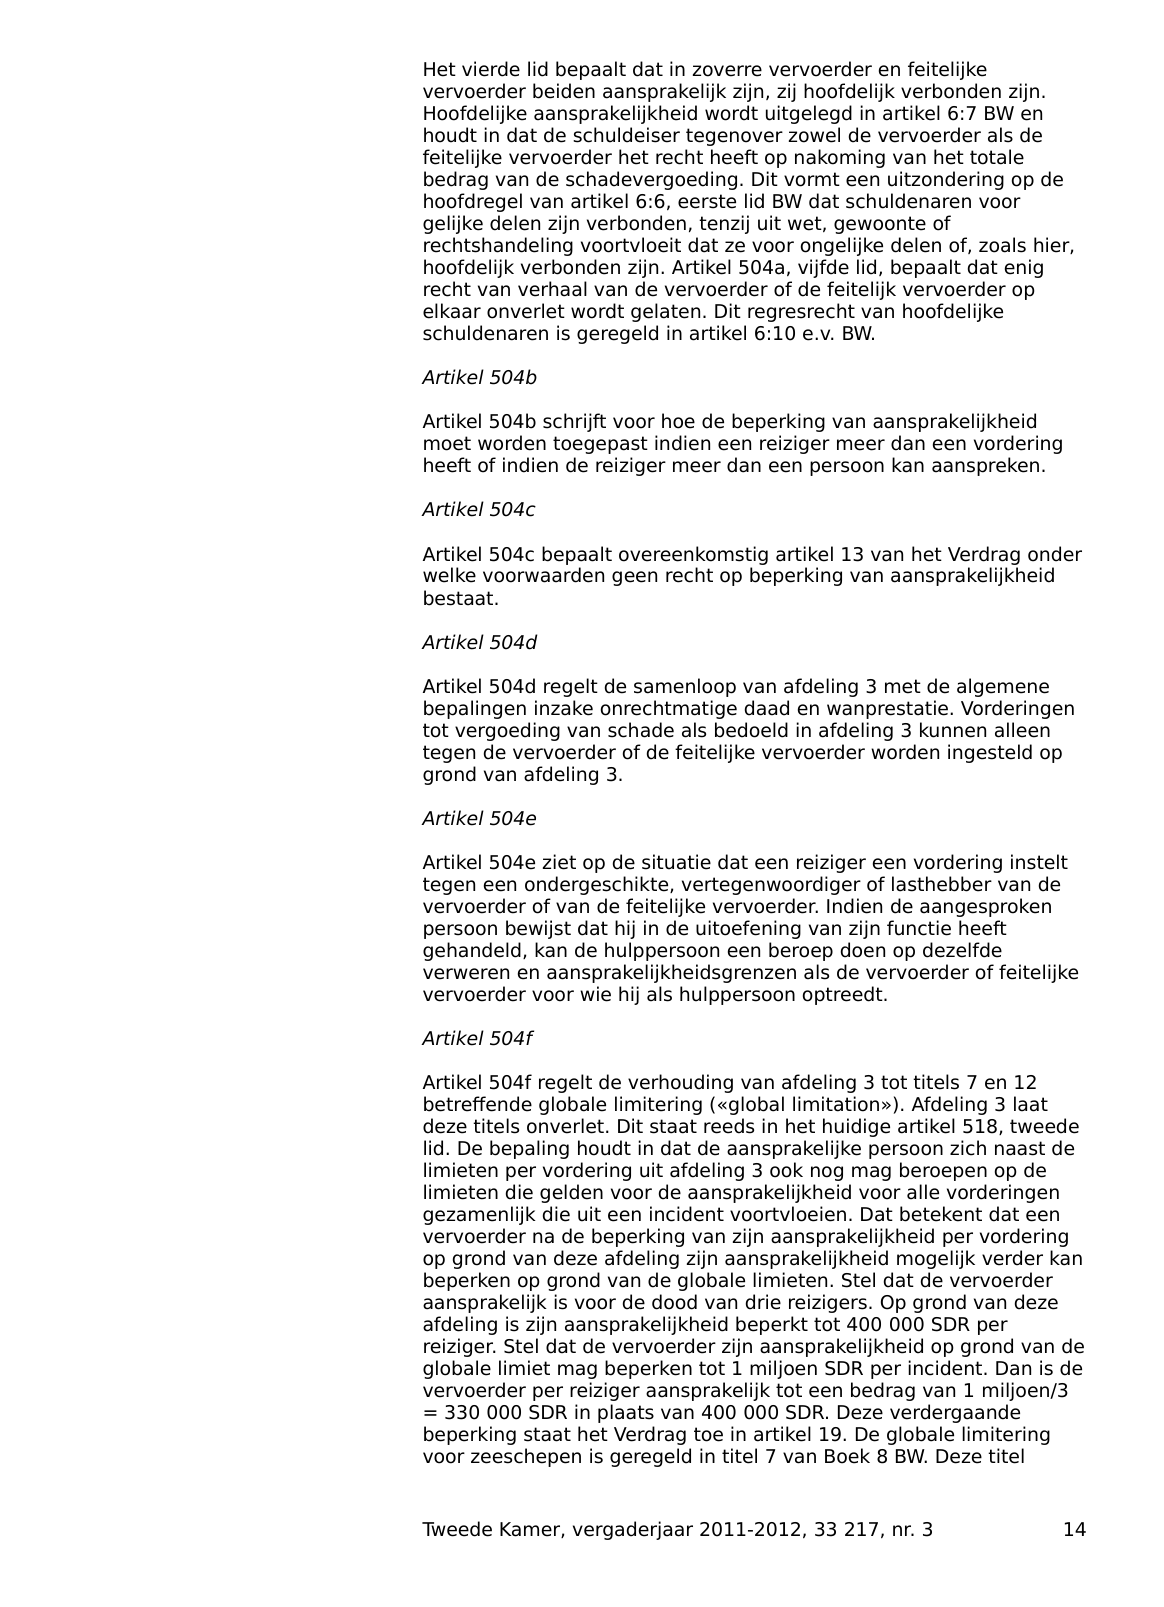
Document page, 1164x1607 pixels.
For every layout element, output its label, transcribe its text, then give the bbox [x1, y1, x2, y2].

text Artikel 504c bepaalt overeenkomstig artikel 13 van het Verdrag onder welke voorwaarden geen recht op beperking van aansprakelijkheid bestaat. [422, 543, 1087, 609]
subtitle Artikel 504c [422, 499, 1087, 521]
text Artikel 504d regelt de samenloop van afdeling 3 met de algemene bepalingen inzake onrechtmatige daad en wanprestatie. Vorderingen tot vergoeding van schade als bedoeld in afdeling 3 kunnen alleen tegen de vervoerder of de feitelijke vervoerder worden ingesteld op grond van afdeling 3. [422, 676, 1087, 786]
text Het vierde lid bepaalt dat in zoverre vervoerder en feitelijke vervoerder beiden aansprakelijk zijn, zij hoofdelijk verbonden zijn. Hoofdelijke aansprakelijkheid wordt uitgelegd in artikel 6:7 BW en houdt in dat de schuldeiser tegenover zowel de vervoerder als de feitelijke vervoerder het recht heeft op nakoming van het totale bedrag van de schadevergoeding. Dit vormt een uitzondering op de hoofdregel van artikel 6:6, eerste lid BW dat schuldenaren voor gelijke delen zijn verbonden, tenzij uit wet, gewoonte of rechtshandeling voortvloeit dat ze voor ongelijke delen of, zoals hier, hoofdelijk verbonden zijn. Artikel 504a, vijfde lid, bepaalt dat enig recht van verhaal van de vervoerder of de feitelijk vervoerder op elkaar onverlet wordt gelaten. Dit regresrecht van hoofdelijke schuldenaren is geregeld in artikel 6:10 e.v. BW. [422, 59, 1087, 345]
text Artikel 504e ziet op de situatie dat een reiziger een vordering instelt tegen een ondergeschikte, vertegenwoordiger of lasthebber van de vervoerder of van de feitelijke vervoerder. Indien de aangesproken persoon bewijst dat hij in de uitoefening van zijn functie heeft gehandeld, kan de hulppersoon een beroep doen op dezelfde verweren en aansprakelijkheidsgrenzen als de vervoerder of feitelijke vervoerder voor wie hij als hulppersoon optreedt. [422, 852, 1087, 1006]
subtitle Artikel 504e [422, 808, 1087, 830]
subtitle Artikel 504d [422, 632, 1087, 653]
subtitle Artikel 504f [422, 1028, 1087, 1050]
text Artikel 504f regelt de verhouding van afdeling 3 tot titels 7 en 12 betreffende globale limitering («global limitation»). Afdeling 3 laat deze titels onverlet. Dit staat reeds in het huidige artikel 518, tweede lid. De bepaling houdt in dat de aansprakelijke persoon zich naast de limieten per vordering uit afdeling 3 ook nog mag beroepen op de limieten die gelden voor de aansprakelijkheid voor alle vorderingen gezamenlijk die uit een incident voortvloeien. Dat betekent dat een vervoerder na de beperking van zijn aansprakelijkheid per vordering op grond van deze afdeling zijn aansprakelijkheid mogelijk verder kan beperken op grond van de globale limieten. Stel dat de vervoerder aansprakelijk is voor de dood van drie reizigers. Op grond van deze afdeling is zijn aansprakelijkheid beperkt tot 400 000 SDR per reiziger. Stel dat de vervoerder zijn aansprakelijkheid op grond van de globale limiet mag beperken tot 1 miljoen SDR per incident. Dan is de vervoerder per reiziger aansprakelijk tot een bedrag van 1 miljoen/3 = 330 000 SDR in plaats van 400 000 SDR. Deze verdergaande beperking staat het Verdrag toe in artikel 19. De globale limitering voor zeeschepen is geregeld in titel 7 van Boek 8 BW. Deze titel [422, 1072, 1087, 1468]
text Artikel 504b schrijft voor hoe de beperking van aansprakelijkheid moet worden toegepast indien een reiziger meer dan een vordering heeft of indien de reiziger meer dan een persoon kan aanspreken. [422, 411, 1087, 477]
subtitle Artikel 504b [422, 367, 1087, 389]
